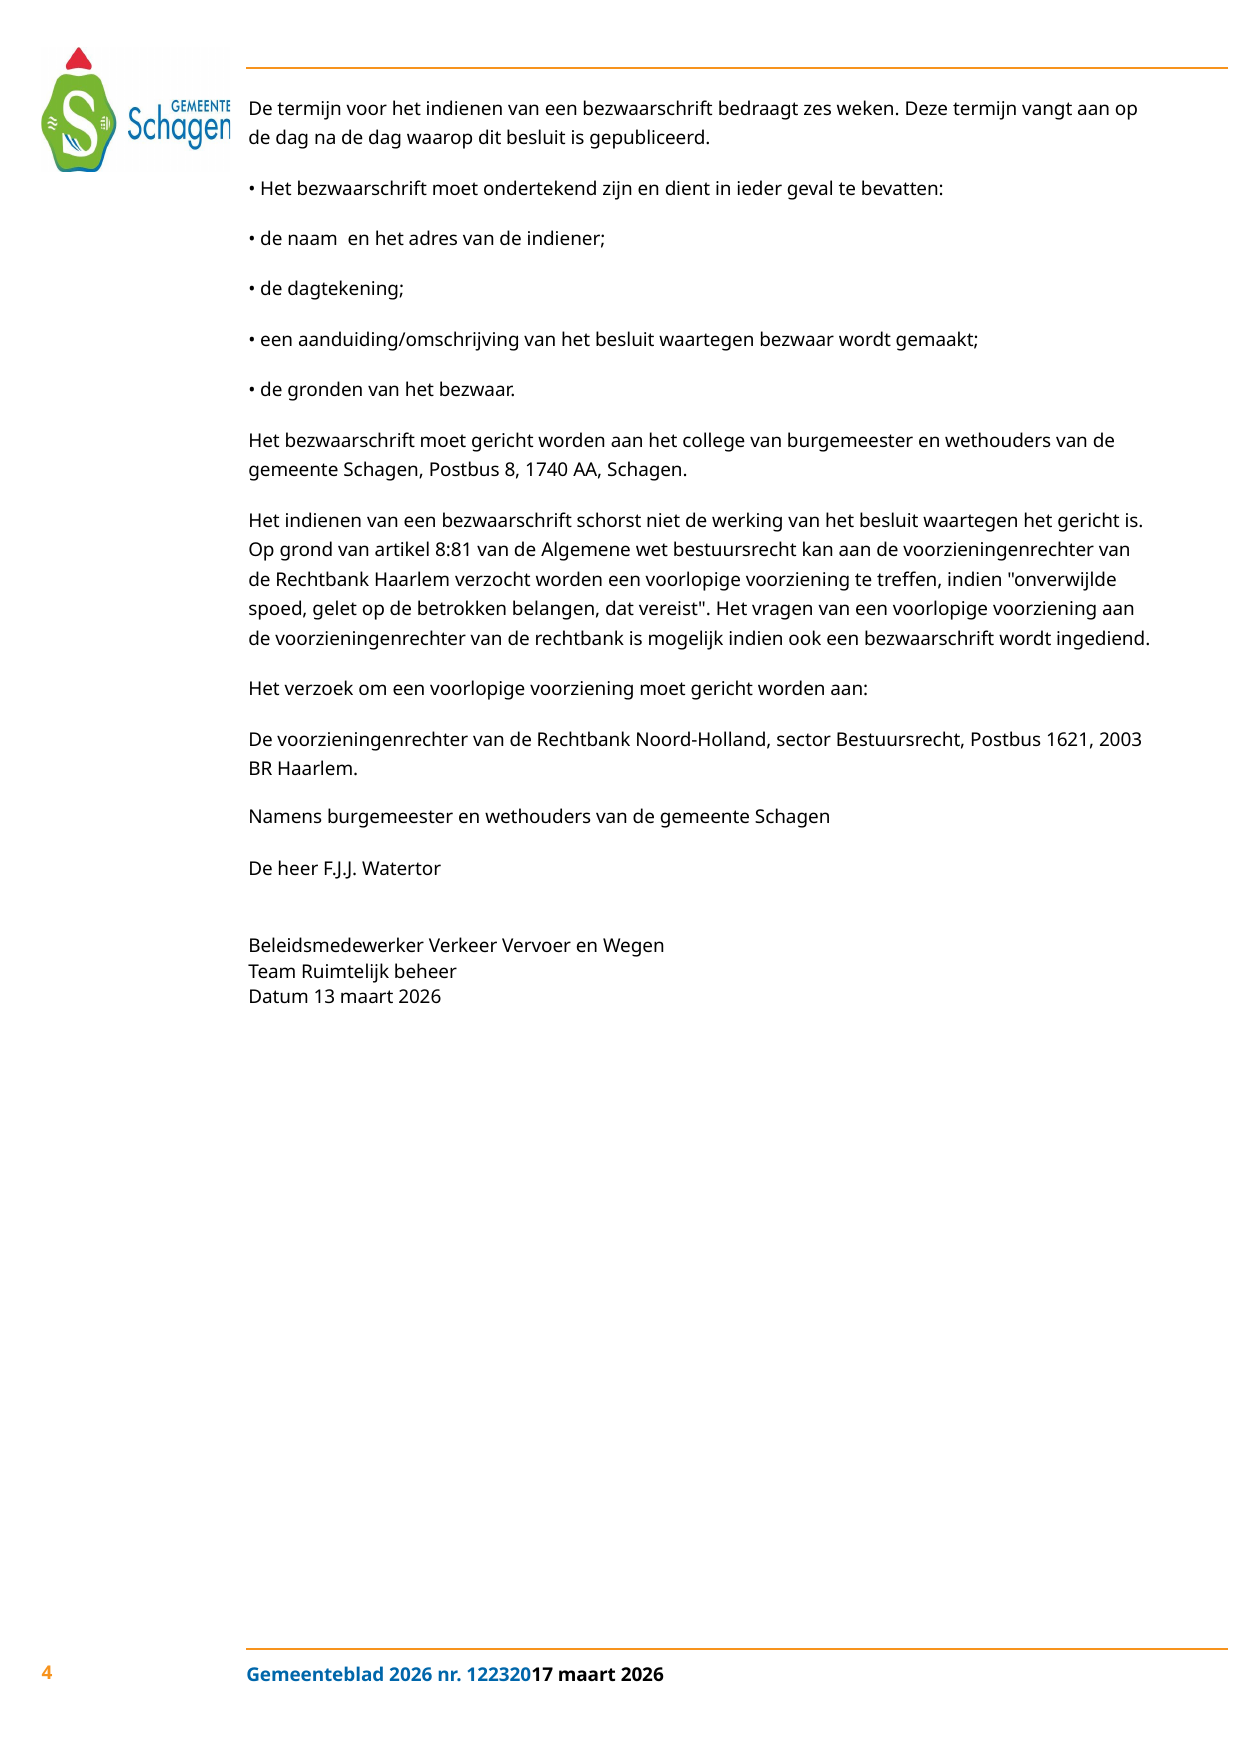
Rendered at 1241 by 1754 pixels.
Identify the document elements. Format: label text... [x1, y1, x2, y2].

text De heer F.J.J. Watertor [248, 855, 1152, 881]
text Het verzoek om een voorlopige voorziening moet gericht worden aan: [248, 676, 1152, 701]
text • de gronden van het bezwaar. [248, 376, 1152, 402]
text • Het bezwaarschrift moet ondertekend zijn en dient in ieder geval te bevatten: [248, 175, 1152, 201]
text • de naam en het adres van de indiener; [248, 225, 1152, 251]
text De voorzieningenrechter van de Rechtbank Noord-Holland, sector Bestuursrecht, Postbus 1621, 2003 BR Haarlem. [248, 726, 1152, 781]
text • de dagtekening; [248, 276, 1152, 301]
text • een aanduiding/omschrijving van het besluit waartegen bezwaar wordt gemaakt; [248, 326, 1152, 352]
text De termijn voor het indienen van een bezwaarschrift bedraagt zes weken. Deze termijn vangt aan op de dag na de dag waarop dit besluit is gepubliceerd. [248, 95, 1152, 150]
text Het indienen van een bezwaarschrift schorst niet de werking van het besluit waartegen het gericht is. Op grond van artikel 8:81 van de Algemene wet bestuursrecht kan aan de voorzieningenrechter van de Rechtbank Haarlem verzocht worden een voorlopige voorziening te treffen, indien "onverwijlde spoed, gelet op de betrokken belangen, dat vereist". Het vragen van een voorlopige voorziening aan de voorzieningenrechter van de rechtbank is mogelijk indien ook een bezwaarschrift wordt ingediend. [248, 507, 1152, 651]
picture [41, 47, 231, 172]
text Het bezwaarschrift moet gericht worden aan het college van burgemeester en wethouders van de gemeente Schagen, Postbus 8, 1740 AA, Schagen. [248, 427, 1152, 482]
text Team Ruimtelijk beheer [248, 958, 1152, 983]
text Namens burgemeester en wethouders van de gemeente Schagen [248, 803, 1152, 829]
text Beleidsmedewerker Verkeer Vervoer en Wegen [248, 932, 1152, 958]
text Datum 13 maart 2026 [248, 983, 1152, 1009]
